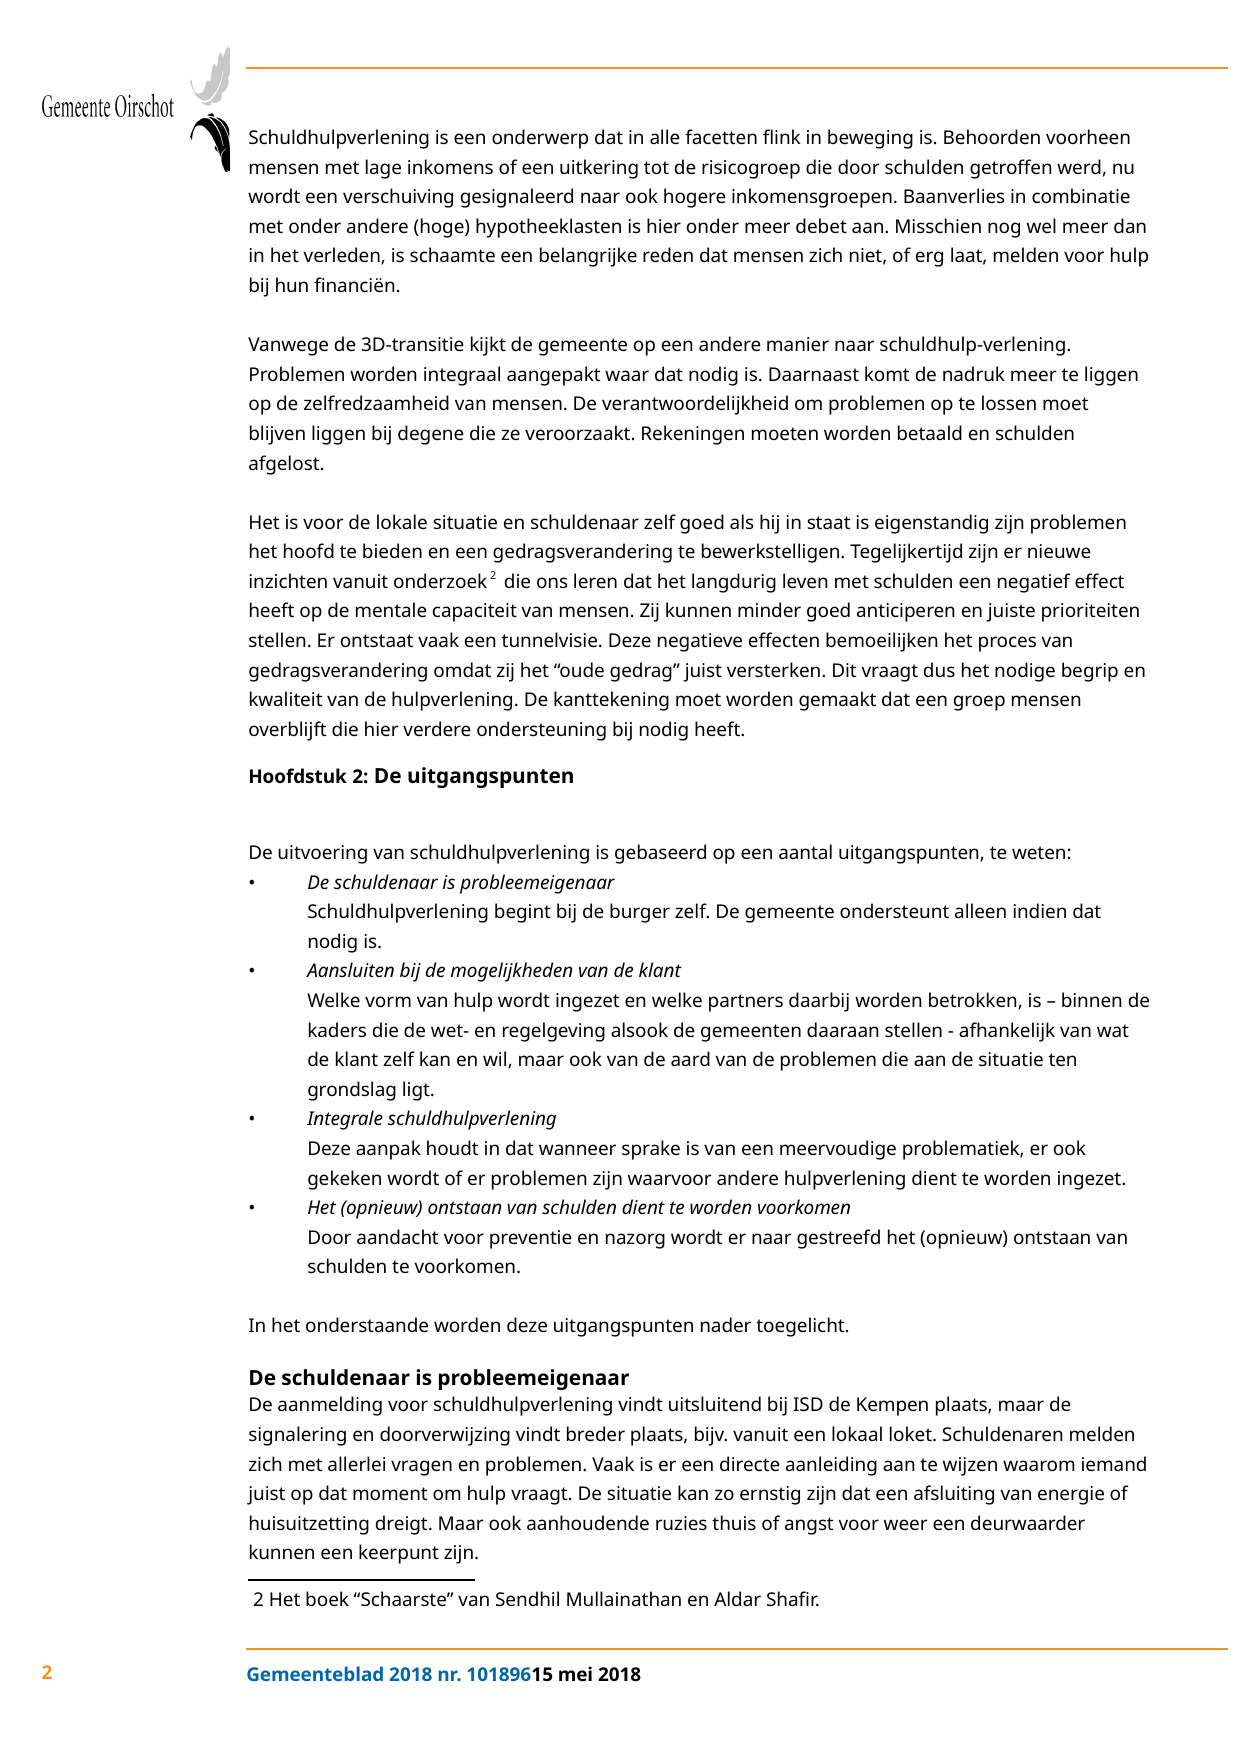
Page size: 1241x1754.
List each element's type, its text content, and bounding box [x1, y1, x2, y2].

text Hoofdstuk 2: De uitgangspunten [248, 762, 1152, 790]
list Welke vorm van hulp wordt ingezet en welke partners daarbij worden betrokken, is – binnen de kaders die de wet- en regelgeving alsook de gemeenten daaraan stellen - afhankelijk van wat de klant zelf kan en wil, maar ook van de aard van de problemen die aan de situatie ten grondslag ligt. [248, 987, 1152, 1102]
text Het boek “Schaarste” van Sendhil Mullainathan en Aldar Shafir. [248, 1586, 1152, 1612]
text De schuldenaar is probleemeigenaar [248, 1363, 1152, 1392]
list De schuldenaar is probleemeigenaar [248, 869, 1152, 895]
picture [41, 47, 231, 172]
text De aanmelding voor schuldhulpverlening vindt uitsluitend bij ISD de Kempen plaats, maar de signalering en doorverwijzing vindt breder plaats, bijv. vanuit een lokaal loket. Schuldenaren melden zich met allerlei vragen en problemen. Vaak is er een directe aanleiding aan te wijzen waarom iemand juist op dat moment om hulp vraagt. De situatie kan zo ernstig zijn dat een afsluiting van energie of huisuitzetting dreigt. Maar ook aanhoudende ruzies thuis of angst voor weer een deurwaarder kunnen een keerpunt zijn. [248, 1392, 1152, 1565]
list Het (opnieuw) ontstaan van schulden dient te worden voorkomen [248, 1194, 1152, 1220]
list Aansluiten bij de mogelijkheden van de klant [248, 958, 1152, 983]
text Vanwege de 3D-transitie kijkt de gemeente op een andere manier naar schuldhulp-verlening. Problemen worden integraal aangepakt waar dat nodig is. Daarnaast komt de nadruk meer te liggen op de zelfredzaamheid van mensen. De verantwoordelijkheid om problemen op te lossen moet blijven liggen bij degene die ze veroorzaakt. Rekeningen moeten worden betaald en schulden afgelost. [248, 331, 1152, 476]
text Het is voor de lokale situatie en schuldenaar zelf goed als hij in staat is eigenstandig zijn problemen het hoofd te bieden en een gedragsverandering te bewerkstelligen. Tegelijkertijd zijn er nieuwe inzichten vanuit onderzoek die ons leren dat het langdurig leven met schulden een negatief effect heeft op de mentale capaciteit van mensen. Zij kunnen minder goed anticiperen en juiste prioriteiten stellen. Er ontstaat vaak een tunnelvisie. Deze negatieve effecten bemoeilijken het proces van gedragsverandering omdat zij het “oude gedrag” juist versterken. Dit vraagt dus het nodige begrip en kwaliteit van de hulpverlening. De kanttekening moet worden gemaakt dat een groep mensen overblijft die hier verdere ondersteuning bij nodig heeft. [248, 509, 1152, 742]
text Schuldhulpverlening is een onderwerp dat in alle facetten flink in beweging is. Behoorden voorheen mensen met lage inkomens of een uitkering tot de risicogroep die door schulden getroffen werd, nu wordt een verschuiving gesignaleerd naar ook hogere inkomensgroepen. Baanverlies in combinatie met onder andere (hoge) hypotheeklasten is hier onder meer debet aan. Misschien nog wel meer dan in het verleden, is schaamte een belangrijke reden dat mensen zich niet, of erg laat, melden voor hulp bij hun financiën. [248, 124, 1152, 298]
list Door aandacht voor preventie en nazorg wordt er naar gestreefd het (opnieuw) ontstaan van schulden te voorkomen. [248, 1224, 1152, 1279]
text In het onderstaande worden deze uitgangspunten nader toegelicht. [248, 1313, 1152, 1338]
list Deze aanpak houdt in dat wanneer sprake is van een meervoudige problematiek, er ook gekeken wordt of er problemen zijn waarvoor andere hulpverlening dient te worden ingezet. [248, 1135, 1152, 1191]
list Schuldhulpverlening begint bij de burger zelf. De gemeente ondersteunt alleen indien dat nodig is. [248, 898, 1152, 954]
list Integrale schuldhulpverlening [248, 1106, 1152, 1131]
text De uitvoering van schuldhulpverlening is gebaseerd op een aantal uitgangspunten, te weten: [248, 839, 1152, 865]
